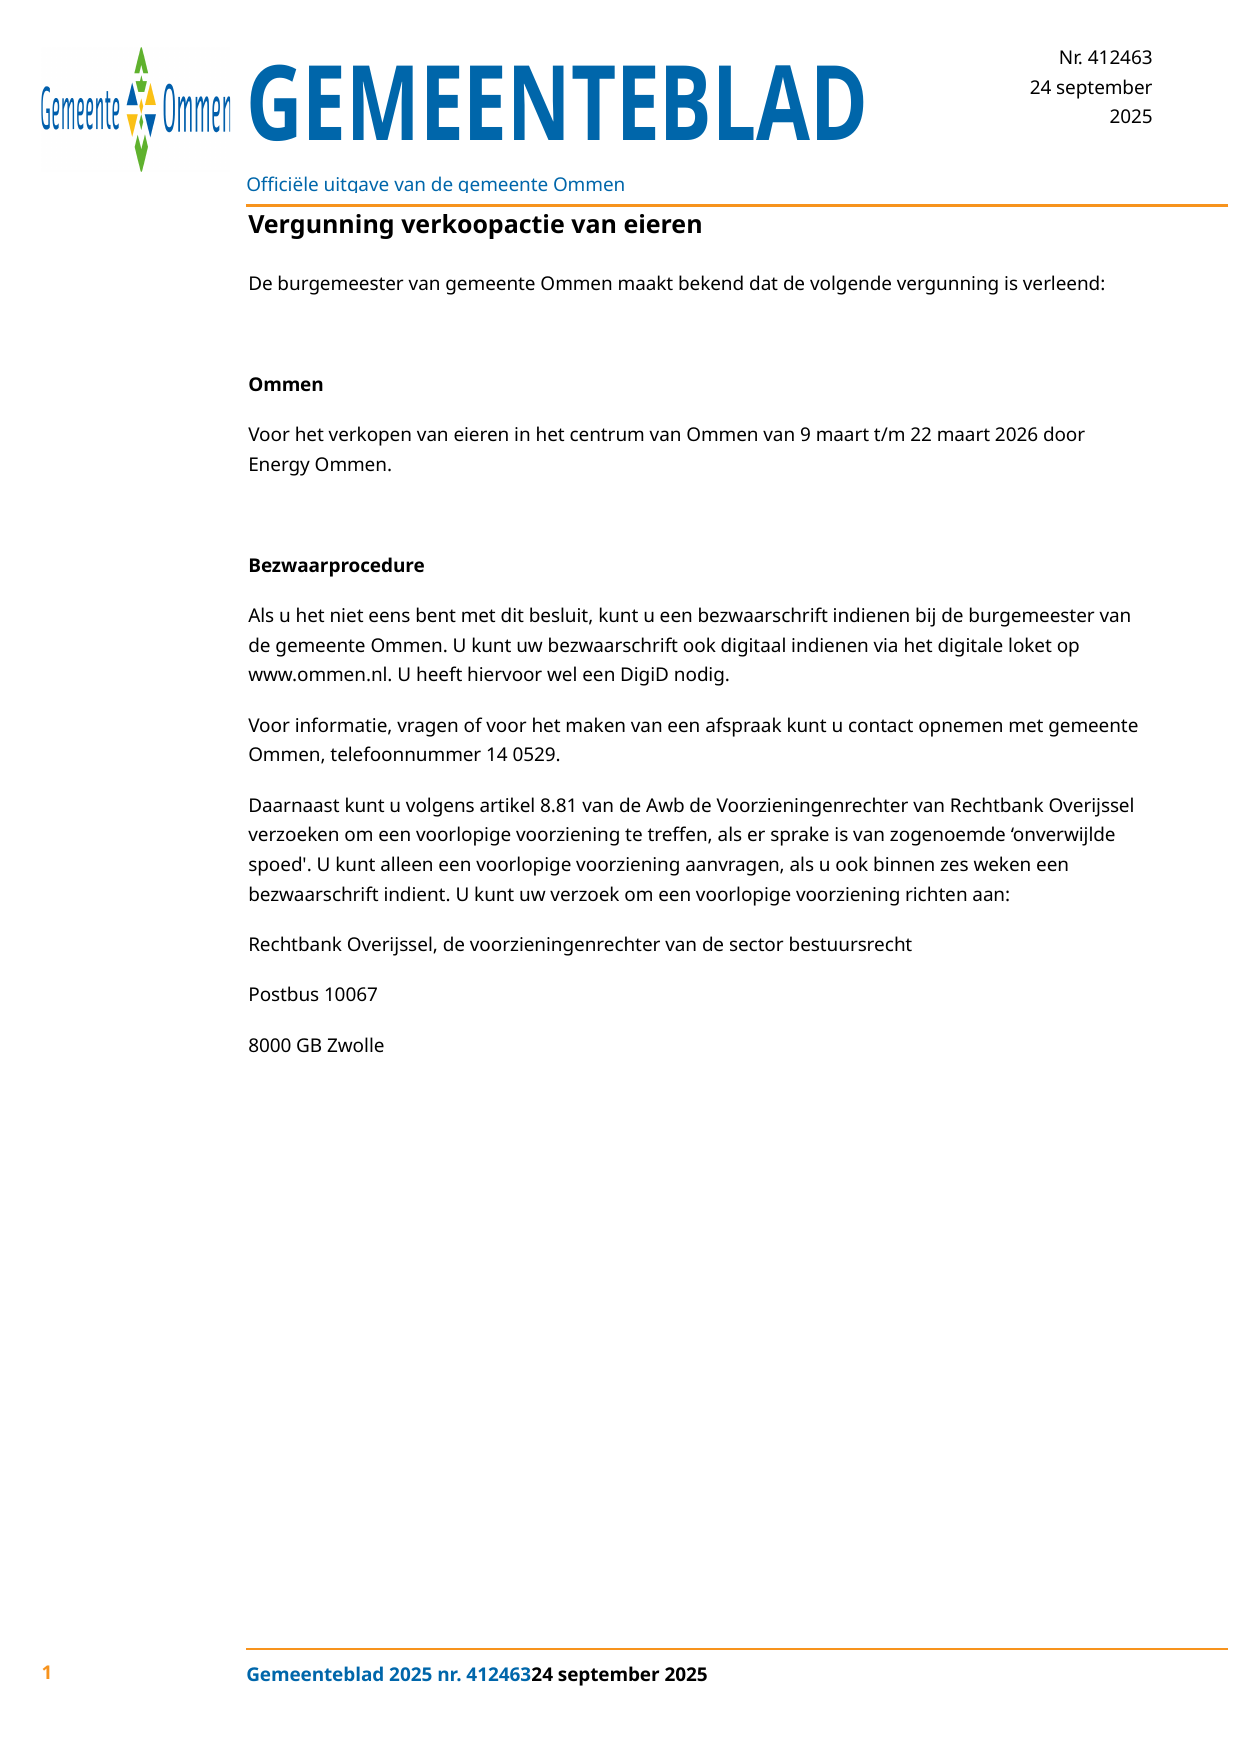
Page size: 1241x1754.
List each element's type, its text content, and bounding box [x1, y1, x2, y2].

text Daarnaast kunt u volgens artikel 8.81 van de Awb de Voorzieningenrechter van Rechtbank Overijssel verzoeken om een voorlopige voorziening te treffen, als er sprake is van zogenoemde ‘onverwijlde spoed'. U kunt alleen een voorlopige voorziening aanvragen, als u ook binnen zes weken een bezwaarschrift indient. U kunt uw verzoek om een voorlopige voorziening richten aan: [248, 792, 1152, 906]
picture [41, 47, 231, 172]
text Als u het niet eens bent met dit besluit, kunt u een bezwaarschrift indienen bij de burgemeester van de gemeente Ommen. U kunt uw bezwaarschrift ook digitaal indienen via het digitale loket op www.ommen.nl. U heeft hiervoor wel een DigiD nodig. [248, 602, 1152, 687]
text Rechtbank Overijssel, de voorzieningenrechter van de sector bestuursrecht [248, 931, 1152, 957]
text Ommen [248, 371, 1152, 397]
text Voor informatie, vragen of voor het maken van een afspraak kunt u contact opnemen met gemeente Ommen, telefoonnummer 14 0529. [248, 712, 1152, 767]
text 8000 GB Zwolle [248, 1032, 1152, 1058]
text Bezwaarprocedure [248, 552, 1152, 578]
text Postbus 10067 [248, 982, 1152, 1007]
text Voor het verkopen van eieren in het centrum van Ommen van 9 maart t/m 22 maart 2026 door Energy Ommen. [248, 422, 1152, 477]
text De burgemeester van gemeente Ommen maakt bekend dat de volgende vergunning is verleend: [248, 270, 1152, 296]
text Vergunning verkoopactie van eieren [248, 207, 1152, 241]
